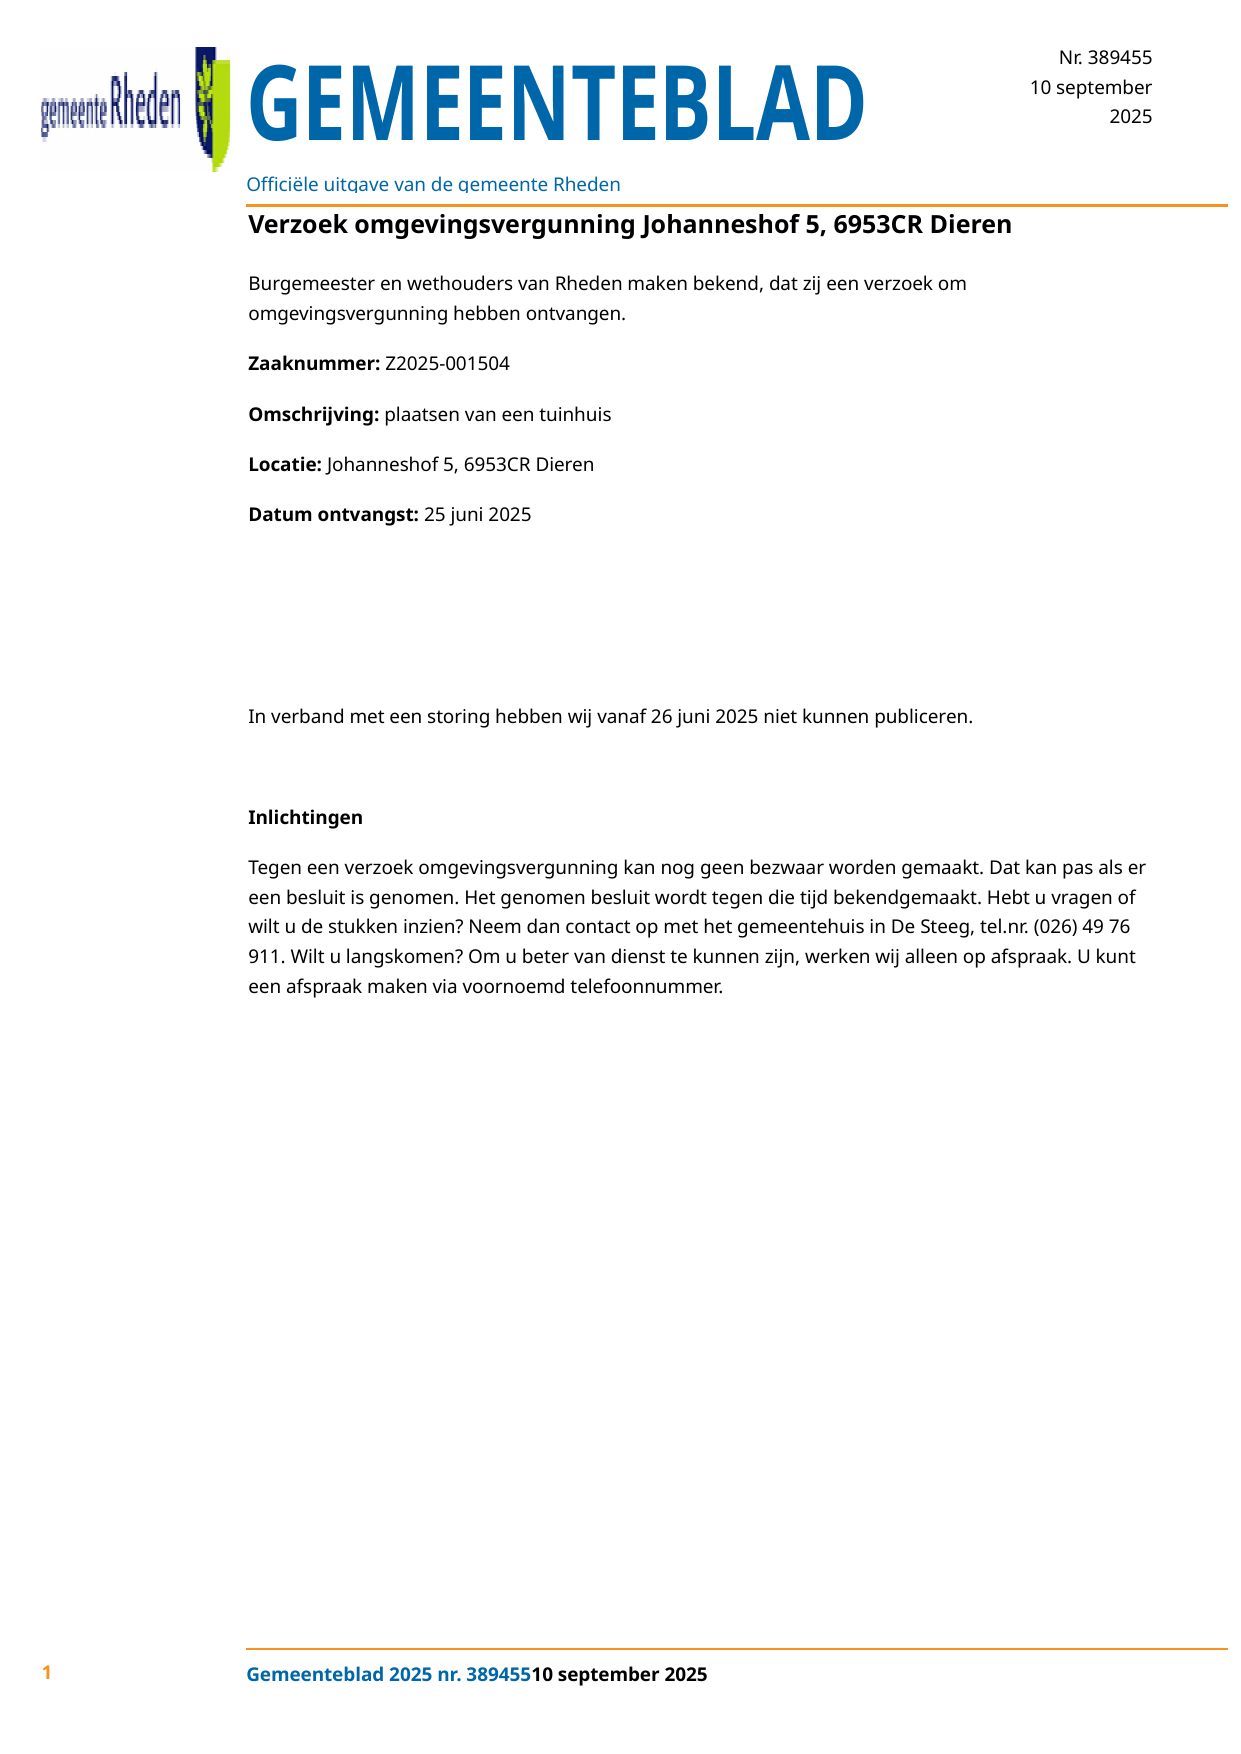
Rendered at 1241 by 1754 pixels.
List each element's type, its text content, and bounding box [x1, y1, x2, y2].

text Burgemeester en wethouders van Rheden maken bekend, dat zij een verzoek om omgevingsvergunning hebben ontvangen. [248, 270, 1152, 326]
text Datum ontvangst: 25 juni 2025 [248, 502, 1152, 527]
text Omschrijving: plaatsen van een tuinhuis [248, 401, 1152, 426]
text Inlichtingen [248, 804, 1152, 830]
text In verband met een storing hebben wij vanaf 26 juni 2025 niet kunnen publiceren. [248, 703, 1152, 729]
text Locatie: Johanneshof 5, 6953CR Dieren [248, 451, 1152, 477]
text Tegen een verzoek omgevingsvergunning kan nog geen bezwaar worden gemaakt. Dat kan pas als er een besluit is genomen. Het genomen besluit wordt tegen die tijd bekendgemaakt. Hebt u vragen of wilt u de stukken inzien? Neem dan contact op met het gemeentehuis in De Steeg, tel.nr. (026) 49 76 911. Wilt u langskomen? Om u beter van dienst te kunnen zijn, werken wij alleen op afspraak. U kunt een afspraak maken via voornoemd telefoonnummer. [248, 854, 1152, 998]
picture [41, 47, 231, 172]
text Verzoek omgevingsvergunning Johanneshof 5, 6953CR Dieren [248, 207, 1152, 241]
text Zaaknummer: Z2025-001504 [248, 350, 1152, 376]
